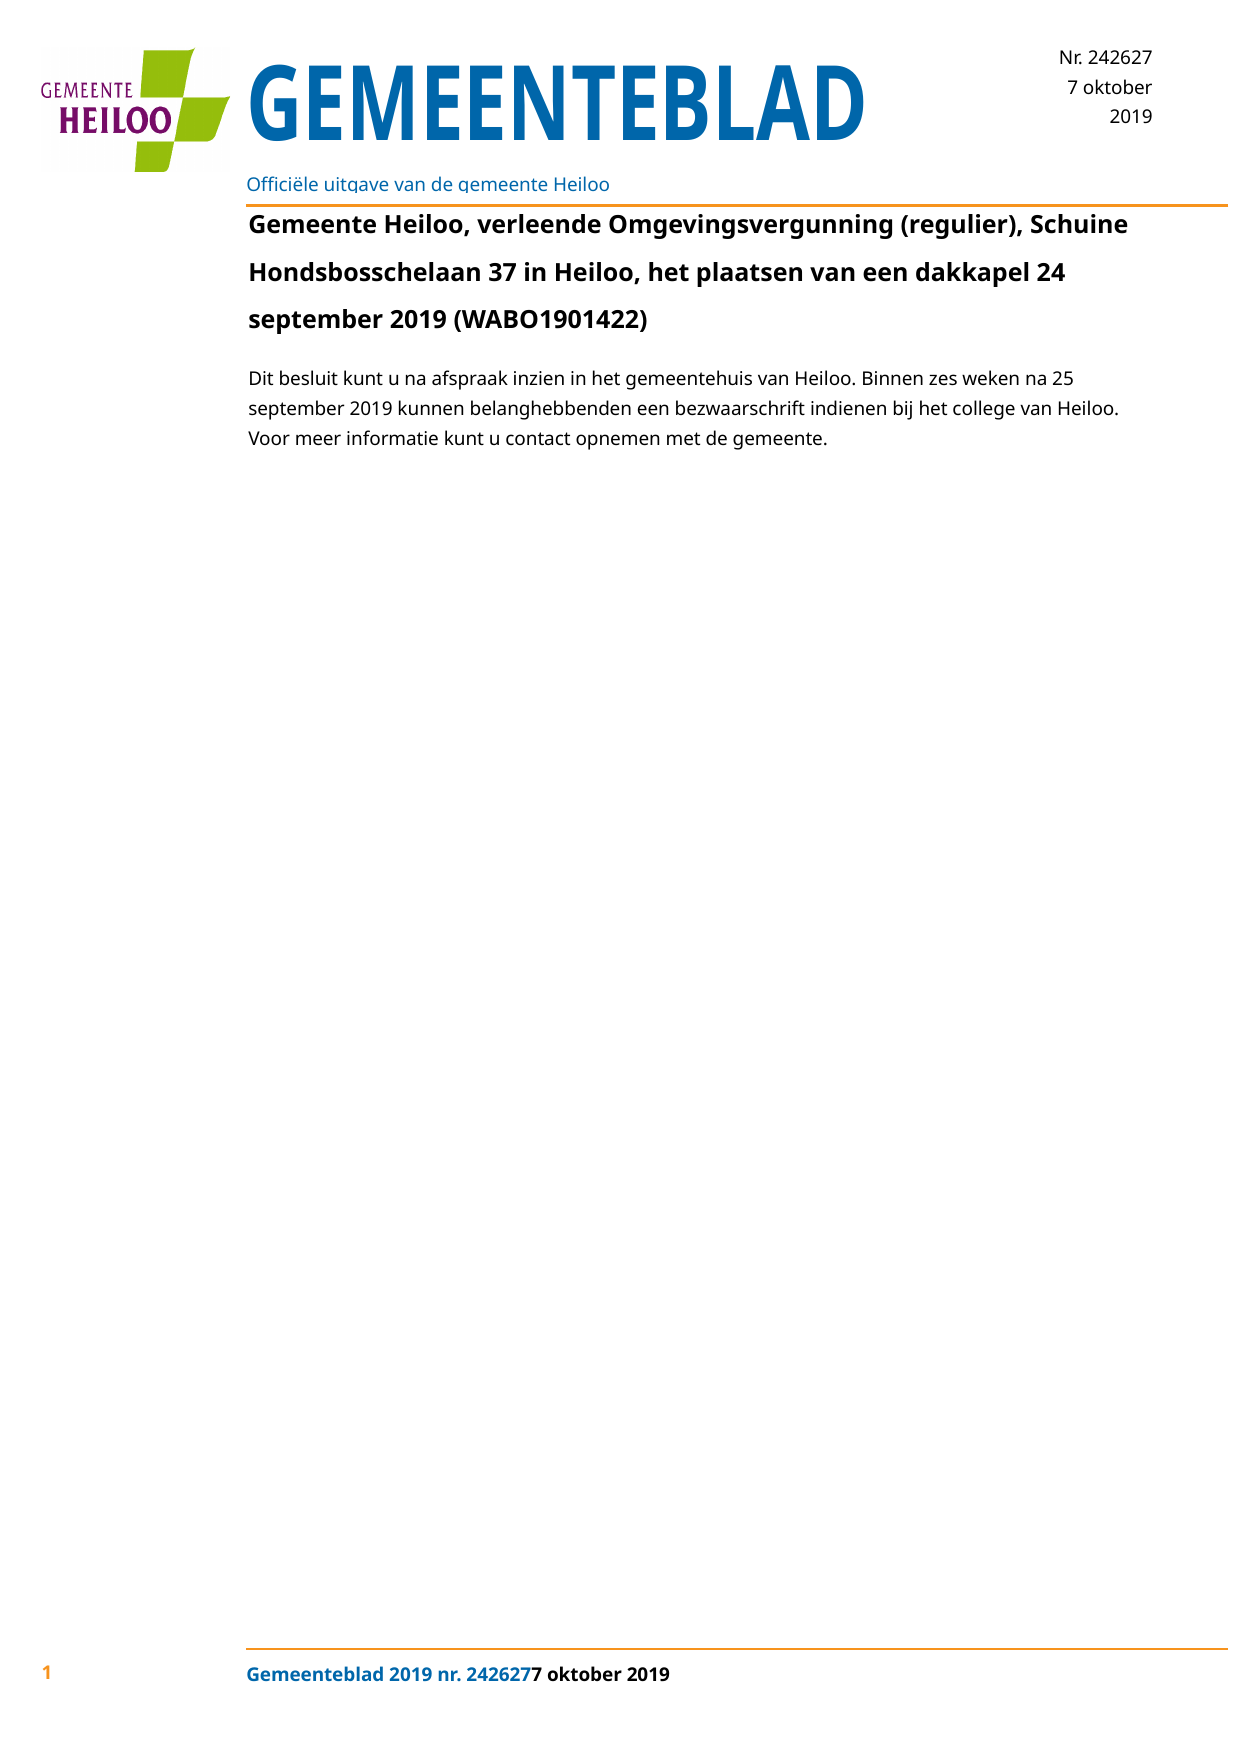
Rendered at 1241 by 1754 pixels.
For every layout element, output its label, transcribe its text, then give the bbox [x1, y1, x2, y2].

picture [41, 47, 231, 172]
text Dit besluit kunt u na afspraak inzien in het gemeentehuis van Heiloo. Binnen zes weken na 25 september 2019 kunnen belanghebbenden een bezwaarschrift indienen bij het college van Heiloo. Voor meer informatie kunt u contact opnemen met de gemeente. [248, 366, 1152, 450]
text Gemeente Heiloo, verleende Omgevingsvergunning (regulier), Schuine Hondsbosschelaan 37 in Heiloo, het plaatsen van een dakkapel 24 september 2019 (WABO1901422) [248, 207, 1152, 336]
